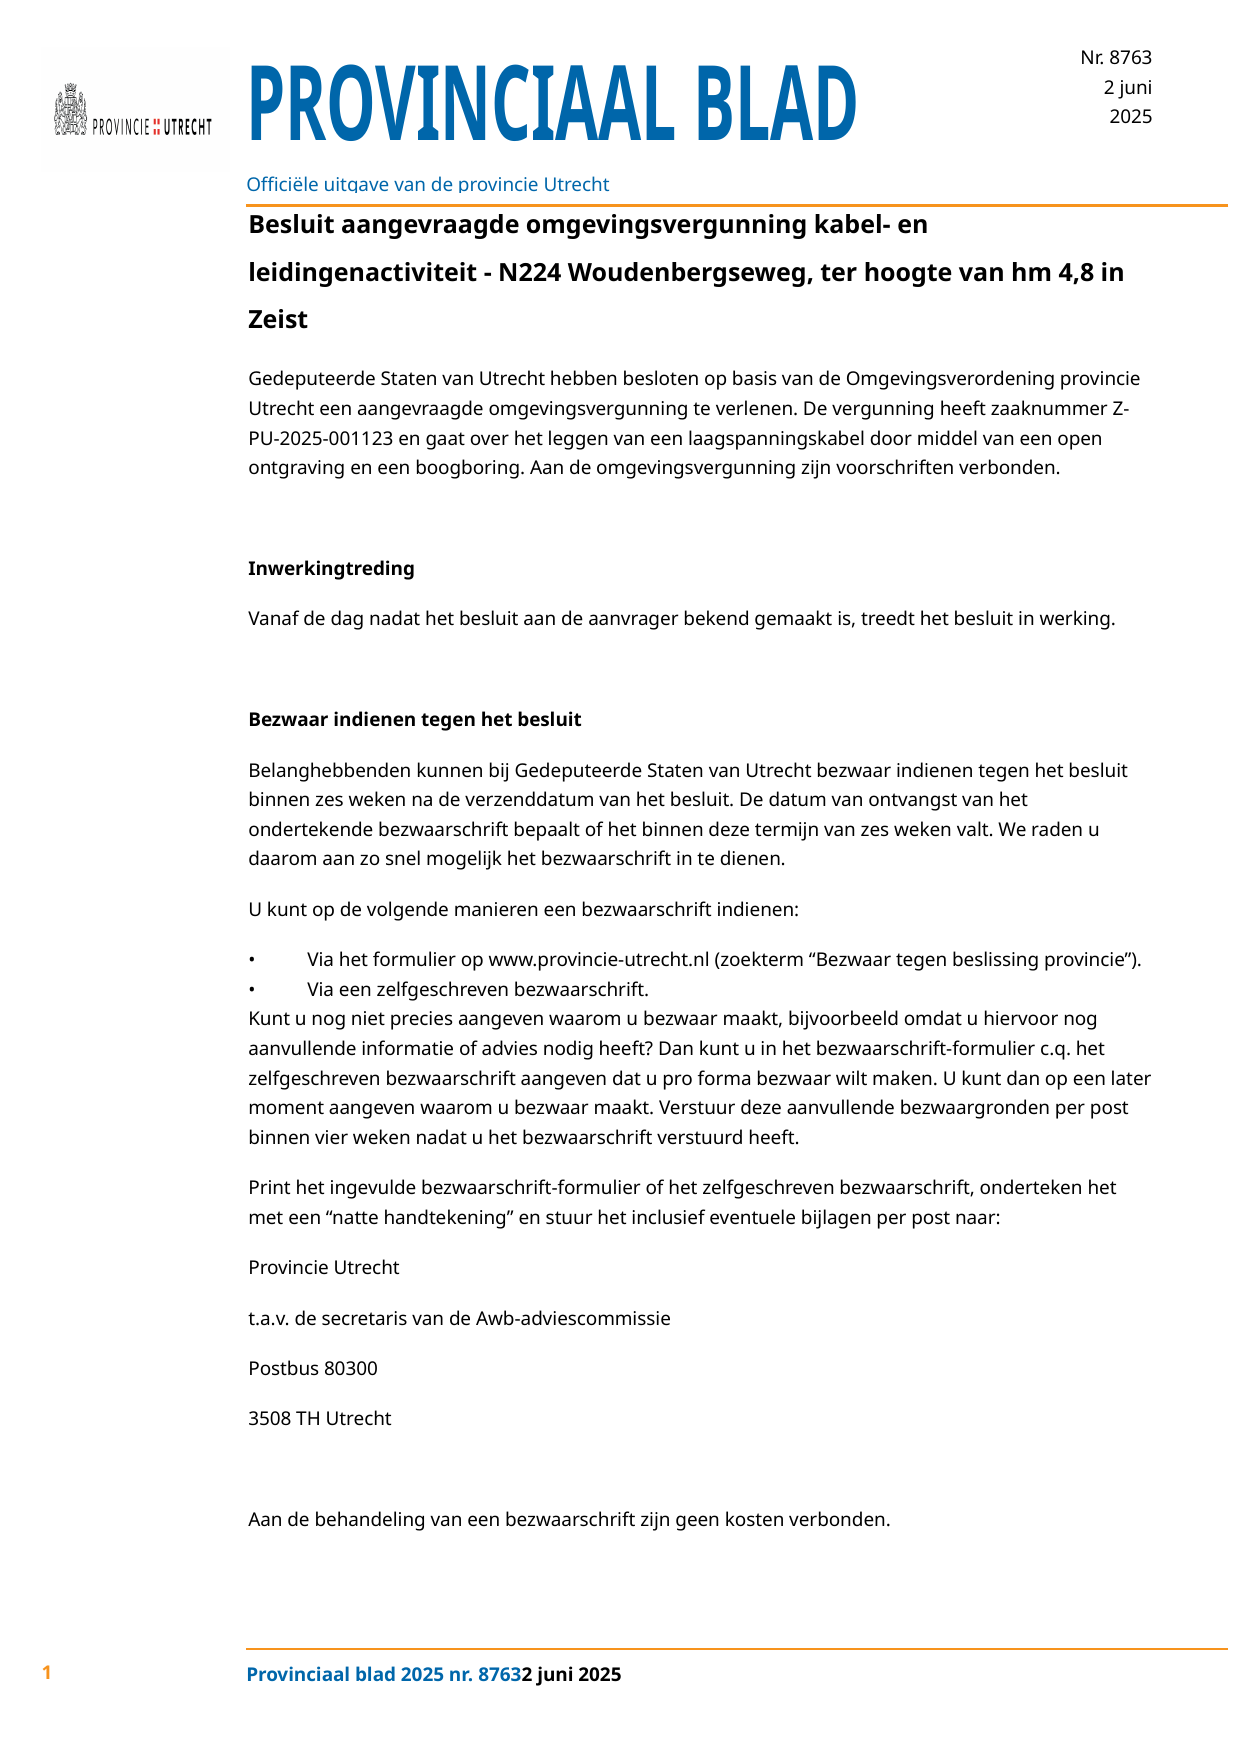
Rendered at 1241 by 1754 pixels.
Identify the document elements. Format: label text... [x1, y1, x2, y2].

text t.a.v. de secretaris van de Awb-adviescommissie [248, 1305, 1152, 1330]
text Print het ingevulde bezwaarschrift-formulier of het zelfgeschreven bezwaarschrift, onderteken het met een “natte handtekening” en stuur het inclusief eventuele bijlagen per post naar: [248, 1174, 1152, 1229]
text Vanaf de dag nadat het besluit aan de aanvrager bekend gemaakt is, treedt het besluit in werking. [248, 606, 1152, 631]
text Gedeputeerde Staten van Utrecht hebben besloten op basis van de Omgevingsverordening provincie Utrecht een aangevraagde omgevingsvergunning te verlenen. De vergunning heeft zaaknummer Z-PU-2025-001123 en gaat over het leggen van een laagspanningskabel door middel van een open ontgraving en een boogboring. Aan de omgevingsvergunning zijn voorschriften verbonden. [248, 366, 1152, 480]
text U kunt op de volgende manieren een bezwaarschrift indienen: [248, 896, 1152, 922]
text Provincie Utrecht [248, 1254, 1152, 1280]
text Postbus 80300 [248, 1355, 1152, 1381]
text Belanghebbenden kunnen bij Gedeputeerde Staten van Utrecht bezwaar indienen tegen het besluit binnen zes weken na de verzenddatum van het besluit. De datum van ontvangst van het ondertekende bezwaarschrift bepaalt of het binnen deze termijn van zes weken valt. We raden u daarom aan zo snel mogelijk het bezwaarschrift in te dienen. [248, 757, 1152, 871]
text Inwerkingtreding [248, 555, 1152, 581]
text 3508 TH Utrecht [248, 1406, 1152, 1431]
text Bezwaar indienen tegen het besluit [248, 706, 1152, 732]
list Via een zelfgeschreven bezwaarschrift. [248, 976, 1152, 1002]
text Aan de behandeling van een bezwaarschrift zijn geen kosten verbonden. [248, 1506, 1152, 1532]
list Via het formulier op www.provincie-utrecht.nl (zoekterm “Bezwaar tegen beslissing provincie”). [248, 946, 1152, 972]
picture [41, 47, 231, 172]
text Besluit aangevraagde omgevingsvergunning kabel- en leidingenactiviteit - N224 Woudenbergseweg, ter hoogte van hm 4,8 in Zeist [248, 207, 1152, 336]
text Kunt u nog niet precies aangeven waarom u bezwaar maakt, bijvoorbeeld omdat u hiervoor nog aanvullende informatie of advies nodig heeft? Dan kunt u in het bezwaarschrift-formulier c.q. het zelfgeschreven bezwaarschrift aangeven dat u pro forma bezwaar wilt maken. U kunt dan op een later moment aangeven waarom u bezwaar maakt. Verstuur deze aanvullende bezwaargronden per post binnen vier weken nadat u het bezwaarschrift verstuurd heeft. [248, 1006, 1152, 1149]
